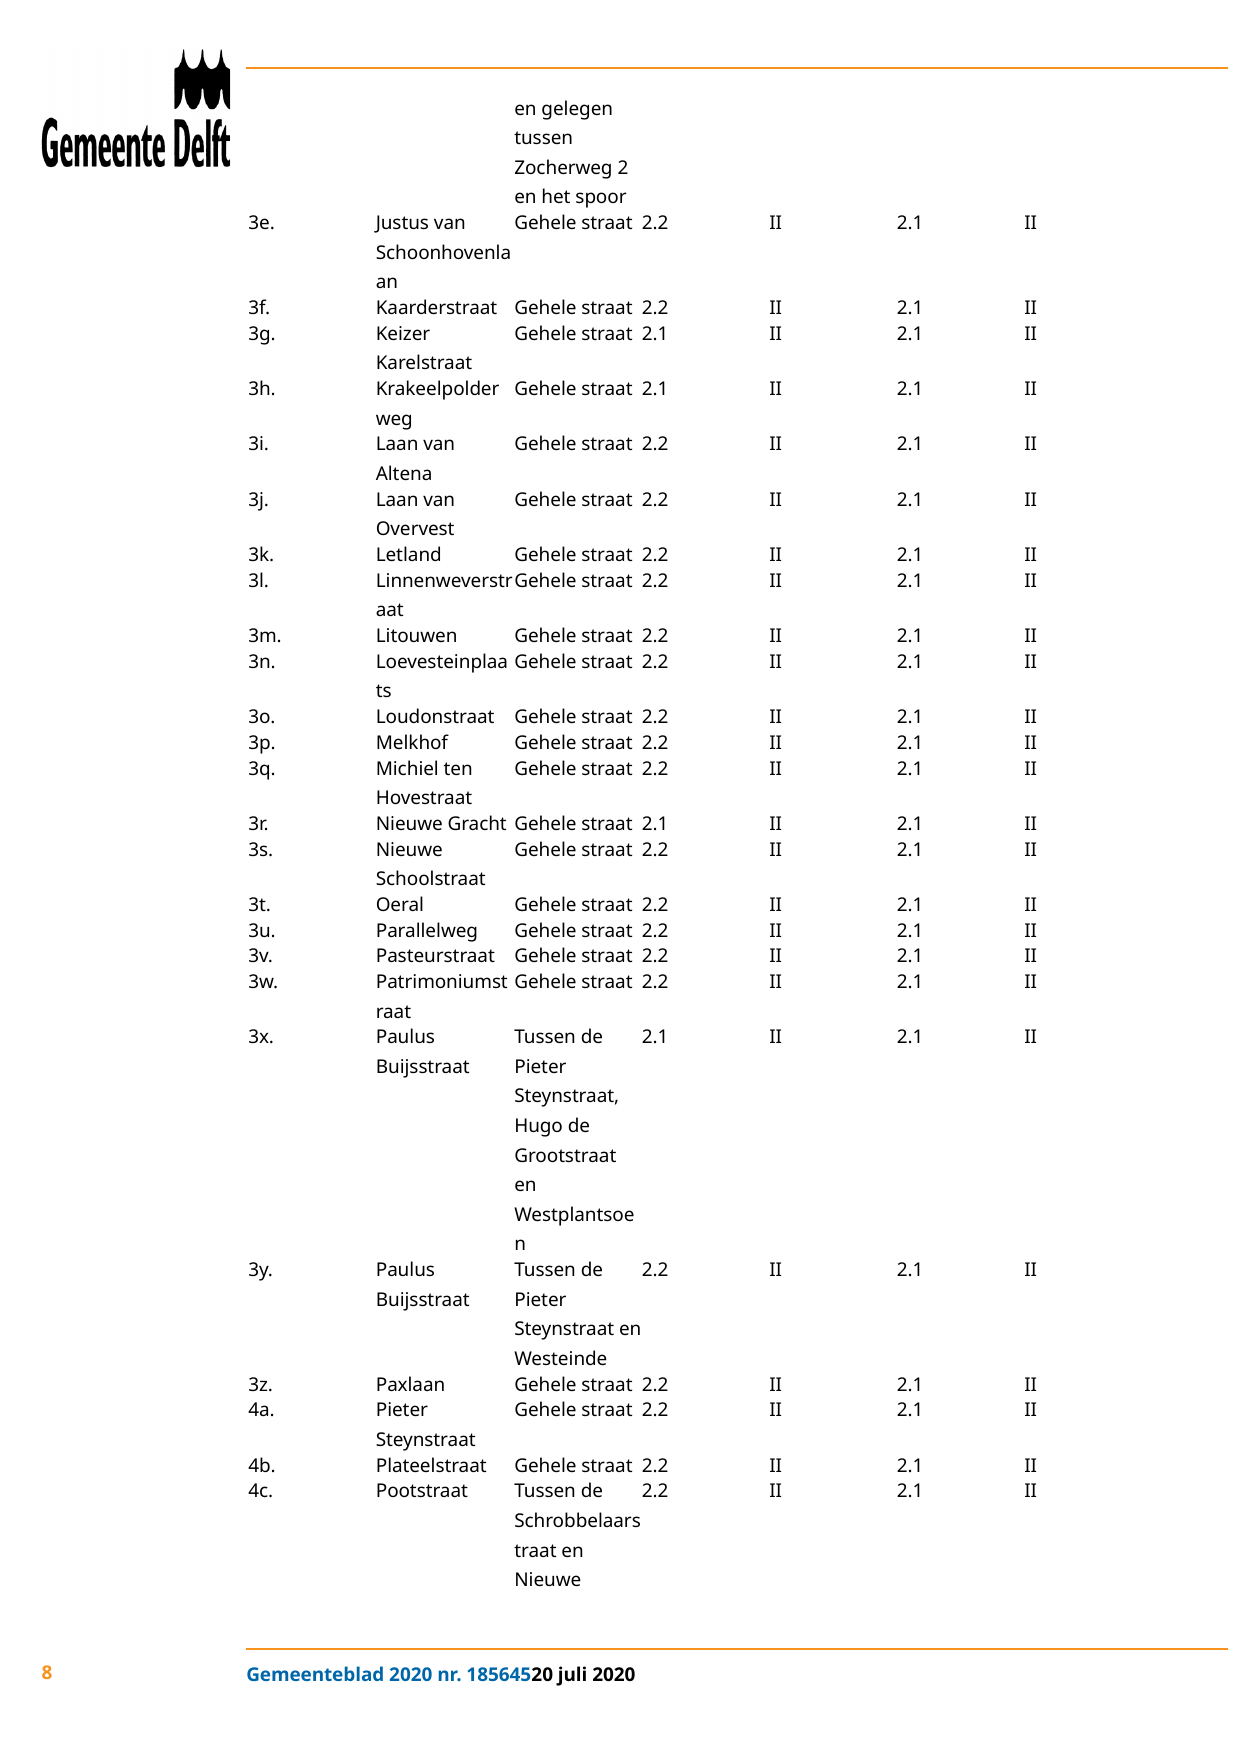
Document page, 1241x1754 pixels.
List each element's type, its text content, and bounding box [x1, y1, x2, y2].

table_cell II [769, 1024, 897, 1256]
table_cell 3l. [248, 567, 376, 622]
table_cell 2.1 [897, 294, 1024, 320]
table_cell Paxlaan [376, 1371, 514, 1397]
table_cell 2.1 [897, 943, 1024, 968]
table_cell II [1024, 943, 1152, 968]
table_cell 2.1 [897, 729, 1024, 755]
table_cell II [1024, 968, 1152, 1023]
table_cell 2.2 [642, 729, 769, 755]
table_cell II [769, 431, 897, 486]
table_cell Kaarderstraat [376, 294, 514, 320]
table_cell II [769, 1256, 897, 1371]
table_cell Pootstraat [376, 1478, 514, 1592]
table_cell II [769, 320, 897, 375]
table_cell 2.2 [642, 1478, 769, 1592]
table_cell 3f. [248, 294, 376, 320]
table_cell II [1024, 375, 1152, 431]
table_cell Gehele straat [514, 703, 642, 729]
table_cell 2.1 [897, 375, 1024, 431]
table_cell II [1024, 486, 1152, 541]
table_cell 2.1 [897, 648, 1024, 703]
table_cell Gehele straat [514, 567, 642, 622]
table_cell 2.1 [897, 891, 1024, 917]
table_cell 3n. [248, 648, 376, 703]
table_cell 2.2 [642, 968, 769, 1023]
table_cell Gehele straat [514, 1397, 642, 1452]
table_cell Gehele straat [514, 486, 642, 541]
table_cell Laan van Altena [376, 431, 514, 486]
table_cell II [769, 541, 897, 567]
table_cell 2.1 [642, 320, 769, 375]
table_cell Gehele straat [514, 209, 642, 294]
table_cell II [769, 917, 897, 942]
table_cell II [1024, 541, 1152, 567]
table_cell 2.1 [897, 541, 1024, 567]
table_cell Laan van Overvest [376, 486, 514, 541]
table_cell II [769, 1478, 897, 1592]
table_cell 2.2 [642, 1371, 769, 1397]
table_cell Nieuwe Schoolstraat [376, 836, 514, 891]
table_cell II [1024, 703, 1152, 729]
table_cell Tussen de Pieter Steynstraat en Westeinde [514, 1256, 642, 1371]
table_cell [769, 95, 897, 209]
table_cell 2.1 [897, 755, 1024, 810]
table_cell 2.1 [897, 320, 1024, 375]
table_cell II [1024, 567, 1152, 622]
table_cell 2.2 [642, 486, 769, 541]
table_cell II [1024, 836, 1152, 891]
table_cell 3o. [248, 703, 376, 729]
table_cell II [1024, 1371, 1152, 1397]
table_cell [248, 95, 376, 209]
table_cell II [1024, 1024, 1152, 1256]
table_cell 3e. [248, 209, 376, 294]
table_cell Justus van Schoonhovenlaan [376, 209, 514, 294]
table_cell Gehele straat [514, 648, 642, 703]
table_cell 2.1 [642, 810, 769, 836]
table_cell Gehele straat [514, 755, 642, 810]
table_cell 2.1 [897, 1397, 1024, 1452]
table_cell 3p. [248, 729, 376, 755]
table_cell II [1024, 1452, 1152, 1478]
table_cell 2.1 [897, 486, 1024, 541]
table_cell Keizer Karelstraat [376, 320, 514, 375]
table_cell 2.1 [897, 622, 1024, 648]
table_cell 2.1 [897, 968, 1024, 1023]
table_cell Gehele straat [514, 1452, 642, 1478]
table_cell Gehele straat [514, 1371, 642, 1397]
table_cell II [1024, 891, 1152, 917]
table_cell 2.1 [897, 917, 1024, 942]
table_cell 2.2 [642, 209, 769, 294]
table_cell II [769, 810, 897, 836]
table_cell [642, 95, 769, 209]
table_cell 2.2 [642, 567, 769, 622]
table_cell II [1024, 622, 1152, 648]
table_cell 3s. [248, 836, 376, 891]
table_cell [376, 95, 514, 209]
table_cell 3y. [248, 1256, 376, 1371]
table_cell II [1024, 1397, 1152, 1452]
table_cell II [1024, 1478, 1152, 1592]
table_cell 2.2 [642, 703, 769, 729]
table_cell 3g. [248, 320, 376, 375]
table_cell II [769, 294, 897, 320]
table_cell 2.1 [642, 1024, 769, 1256]
table_cell 3v. [248, 943, 376, 968]
table_cell Gehele straat [514, 431, 642, 486]
table_cell 3u. [248, 917, 376, 942]
table_cell II [1024, 431, 1152, 486]
table_cell II [769, 836, 897, 891]
table_cell Gehele straat [514, 943, 642, 968]
table_cell II [769, 486, 897, 541]
table_cell Tussen de Schrobbelaarstraat en Nieuwe [514, 1478, 642, 1592]
table_cell Parallelweg [376, 917, 514, 942]
table_cell Tussen de Pieter Steynstraat, Hugo de Grootstraat en Westplantsoen [514, 1024, 642, 1256]
table_cell Gehele straat [514, 541, 642, 567]
table_cell II [769, 375, 897, 431]
table_cell 2.1 [897, 1256, 1024, 1371]
table_cell Paulus Buijsstraat [376, 1024, 514, 1256]
table_cell Gehele straat [514, 622, 642, 648]
table_cell en gelegen tussen Zocherweg 2 en het spoor [514, 95, 642, 209]
table_cell 2.2 [642, 622, 769, 648]
table_cell Patrimoniumstraat [376, 968, 514, 1023]
table_cell Paulus Buijsstraat [376, 1256, 514, 1371]
table_cell II [1024, 209, 1152, 294]
table_cell Letland [376, 541, 514, 567]
table_cell 2.1 [897, 836, 1024, 891]
table_cell II [769, 729, 897, 755]
table_cell 2.2 [642, 1256, 769, 1371]
table_cell II [1024, 1256, 1152, 1371]
table_cell II [769, 567, 897, 622]
table_cell 2.1 [897, 1371, 1024, 1397]
table_cell 2.2 [642, 1397, 769, 1452]
table_cell Loudonstraat [376, 703, 514, 729]
table_cell II [1024, 810, 1152, 836]
table_cell Linnenweverstraat [376, 567, 514, 622]
table_cell Pieter Steynstraat [376, 1397, 514, 1452]
table_cell Gehele straat [514, 917, 642, 942]
table_cell 2.1 [897, 567, 1024, 622]
table_cell II [1024, 917, 1152, 942]
table_cell Gehele straat [514, 294, 642, 320]
table_cell 3i. [248, 431, 376, 486]
table_cell Nieuwe Gracht [376, 810, 514, 836]
table_cell 2.1 [897, 1478, 1024, 1592]
table_cell 2.1 [897, 1452, 1024, 1478]
table_cell II [1024, 729, 1152, 755]
table_cell 3q. [248, 755, 376, 810]
table_cell Oeral [376, 891, 514, 917]
table_cell 2.2 [642, 1452, 769, 1478]
table_cell 3x. [248, 1024, 376, 1256]
table_cell 2.1 [897, 810, 1024, 836]
table_cell II [1024, 755, 1152, 810]
table_cell Loevesteinplaats [376, 648, 514, 703]
table_cell Gehele straat [514, 968, 642, 1023]
table_cell II [1024, 294, 1152, 320]
table_cell 2.1 [897, 209, 1024, 294]
table_cell 3z. [248, 1371, 376, 1397]
table_cell 3r. [248, 810, 376, 836]
table_cell II [769, 1452, 897, 1478]
table_cell II [1024, 648, 1152, 703]
table_cell II [769, 209, 897, 294]
table_cell II [769, 648, 897, 703]
table_cell 3w. [248, 968, 376, 1023]
table_cell II [769, 891, 897, 917]
table_cell 3h. [248, 375, 376, 431]
table_cell Gehele straat [514, 320, 642, 375]
table_cell 4c. [248, 1478, 376, 1592]
table_cell [897, 95, 1024, 209]
table_cell II [769, 703, 897, 729]
table_cell 2.1 [897, 703, 1024, 729]
table_cell 2.2 [642, 648, 769, 703]
table_cell Melkhof [376, 729, 514, 755]
table_cell 4b. [248, 1452, 376, 1478]
table_cell Michiel ten Hovestraat [376, 755, 514, 810]
table_cell 2.2 [642, 917, 769, 942]
table_cell 2.2 [642, 294, 769, 320]
table_cell 3j. [248, 486, 376, 541]
table_cell Litouwen [376, 622, 514, 648]
table_cell Pasteurstraat [376, 943, 514, 968]
table_cell II [769, 1371, 897, 1397]
table_cell II [769, 968, 897, 1023]
table_cell II [769, 755, 897, 810]
table_cell 2.2 [642, 541, 769, 567]
table_cell Krakeelpolderweg [376, 375, 514, 431]
table_cell Gehele straat [514, 375, 642, 431]
table_cell Gehele straat [514, 810, 642, 836]
table_cell 3m. [248, 622, 376, 648]
table_cell 2.2 [642, 891, 769, 917]
table_cell II [1024, 320, 1152, 375]
table_cell 3t. [248, 891, 376, 917]
table_cell 2.2 [642, 431, 769, 486]
table_cell 2.2 [642, 943, 769, 968]
table_cell II [769, 622, 897, 648]
table_cell 2.1 [897, 1024, 1024, 1256]
table_cell Gehele straat [514, 729, 642, 755]
table_cell II [769, 1397, 897, 1452]
table_cell Gehele straat [514, 836, 642, 891]
table_cell 3k. [248, 541, 376, 567]
table_cell [1024, 95, 1152, 209]
table_cell 2.2 [642, 836, 769, 891]
table_cell 2.1 [642, 375, 769, 431]
table_cell 2.1 [897, 431, 1024, 486]
picture [41, 47, 231, 172]
table_cell 2.2 [642, 755, 769, 810]
table_cell Gehele straat [514, 891, 642, 917]
table_cell Plateelstraat [376, 1452, 514, 1478]
table_cell 4a. [248, 1397, 376, 1452]
table_cell II [769, 943, 897, 968]
